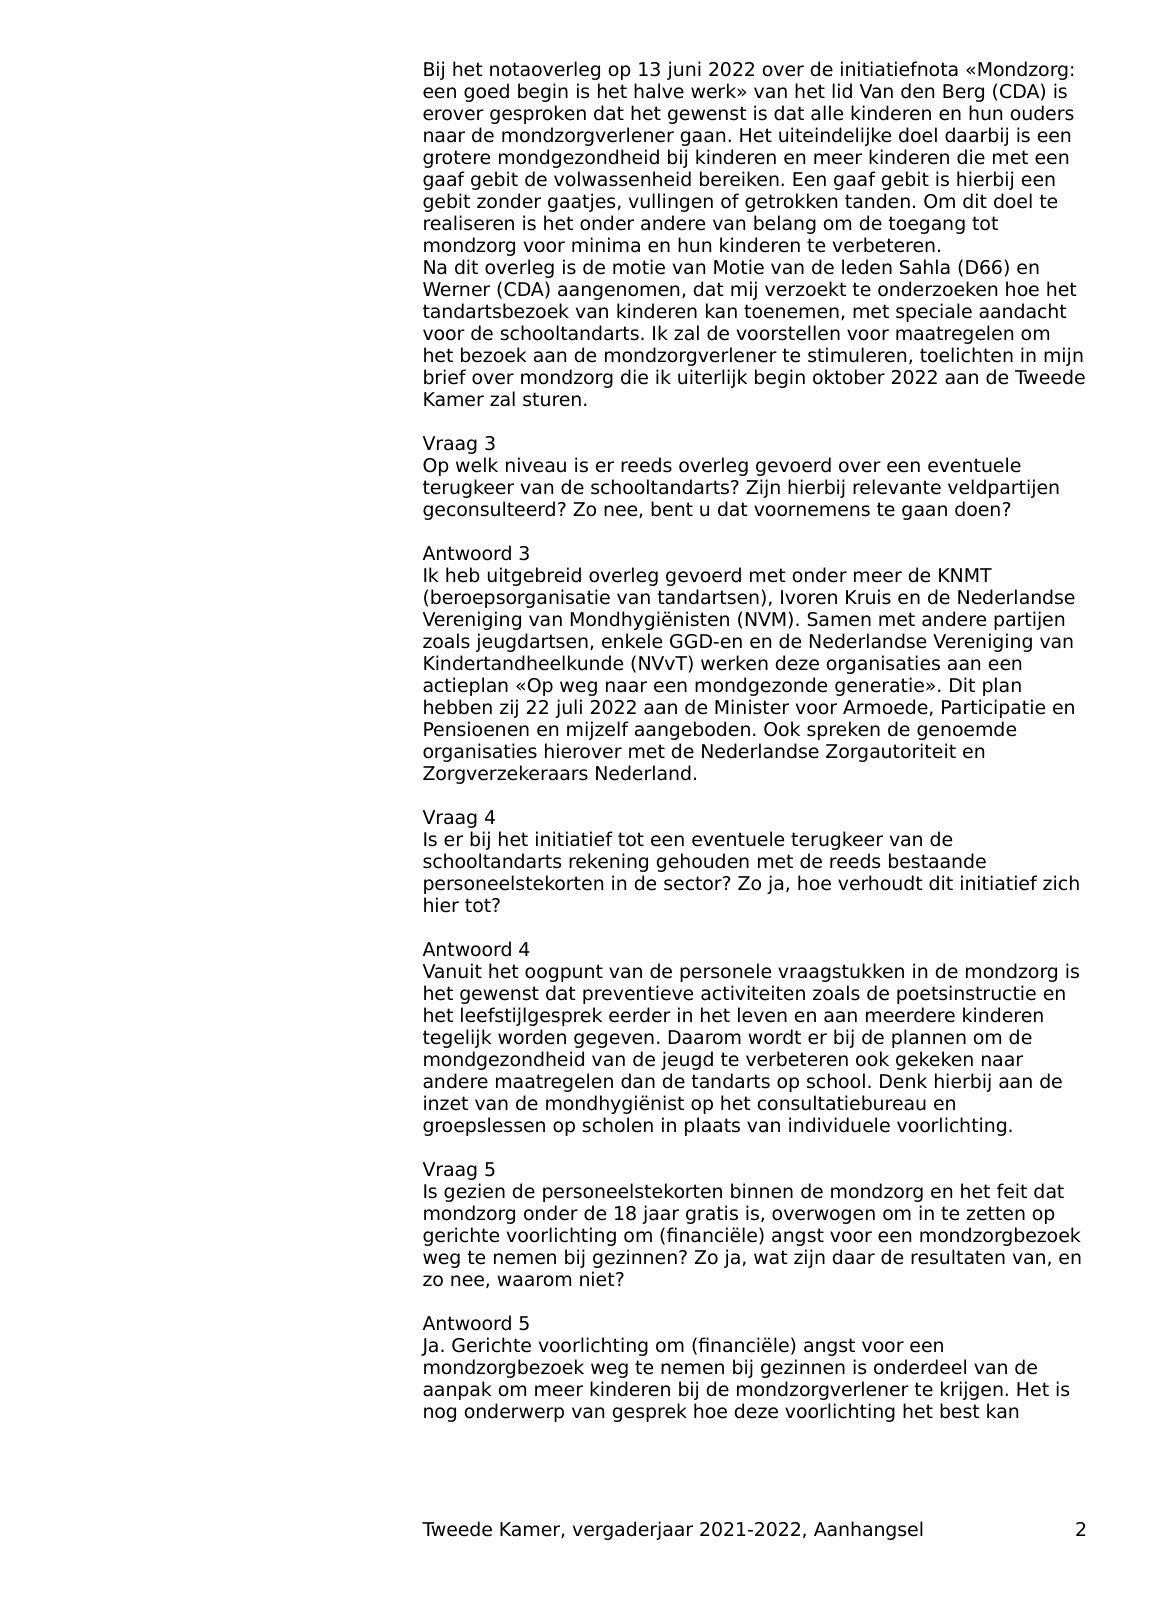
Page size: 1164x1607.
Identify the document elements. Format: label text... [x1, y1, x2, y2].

text Vraag 4 [422, 807, 1087, 829]
text Ja. Gerichte voorlichting om (financiële) angst voor een mondzorgbezoek weg te nemen bij gezinnen is onderdeel van de aanpak om meer kinderen bij de mondzorgverlener te krijgen. Het is nog onderwerp van gesprek hoe deze voorlichting het best kan [422, 1335, 1087, 1423]
text Vanuit het oogpunt van de personele vraagstukken in de mondzorg is het gewenst dat preventieve activiteiten zoals de poetsinstructie en het leefstijlgesprek eerder in het leven en aan meerdere kinderen tegelijk worden gegeven. Daarom wordt er bij de plannen om de mondgezondheid van de jeugd te verbeteren ook gekeken naar andere maatregelen dan de tandarts op school. Denk hierbij aan de inzet van de mondhygiënist op het consultatiebureau en groepslessen op scholen in plaats van individuele voorlichting. [422, 961, 1087, 1137]
text Op welk niveau is er reeds overleg gevoerd over een eventuele terugkeer van de schooltandarts? Zijn hierbij relevante veldpartijen geconsulteerd? Zo nee, bent u dat voornemens te gaan doen? [422, 455, 1087, 521]
text Is er bij het initiatief tot een eventuele terugkeer van de schooltandarts rekening gehouden met de reeds bestaande personeelstekorten in de sector? Zo ja, hoe verhoudt dit initiatief zich hier tot? [422, 829, 1087, 917]
text Na dit overleg is de motie van Motie van de leden Sahla (D66) en Werner (CDA) aangenomen, dat mij verzoekt te onderzoeken hoe het tandartsbezoek van kinderen kan toenemen, met speciale aandacht voor de schooltandarts. Ik zal de voorstellen voor maatregelen om het bezoek aan de mondzorgverlener te stimuleren, toelichten in mijn brief over mondzorg die ik uiterlijk begin oktober 2022 aan de Tweede Kamer zal sturen. [422, 257, 1087, 411]
text Antwoord 3 [422, 543, 1087, 565]
text Antwoord 5 [422, 1313, 1087, 1335]
text Is gezien de personeelstekorten binnen de mondzorg en het feit dat mondzorg onder de 18 jaar gratis is, overwogen om in te zetten op gerichte voorlichting om (financiële) angst voor een mondzorgbezoek weg te nemen bij gezinnen? Zo ja, wat zijn daar de resultaten van, en zo nee, waarom niet? [422, 1181, 1087, 1291]
text Ik heb uitgebreid overleg gevoerd met onder meer de KNMT (beroepsorganisatie van tandartsen), Ivoren Kruis en de Nederlandse Vereniging van Mondhygiënisten (NVM). Samen met andere partijen zoals jeugdartsen, enkele GGD-en en de Nederlandse Vereniging van Kindertandheelkunde (NVvT) werken deze organisaties aan een actieplan «Op weg naar een mondgezonde generatie». Dit plan hebben zij 22 juli 2022 aan de Minister voor Armoede, Participatie en Pensioenen en mijzelf aangeboden. Ook spreken de genoemde organisaties hierover met de Nederlandse Zorgautoriteit en Zorgverzekeraars Nederland. [422, 565, 1087, 785]
text Vraag 3 [422, 433, 1087, 455]
text Antwoord 4 [422, 939, 1087, 961]
text Vraag 5 [422, 1159, 1087, 1181]
text Bij het notaoverleg op 13 juni 2022 over de initiatiefnota «Mondzorg: een goed begin is het halve werk» van het lid Van den Berg (CDA) is erover gesproken dat het gewenst is dat alle kinderen en hun ouders naar de mondzorgverlener gaan. Het uiteindelijke doel daarbij is een grotere mondgezondheid bij kinderen en meer kinderen die met een gaaf gebit de volwassenheid bereiken. Een gaaf gebit is hierbij een gebit zonder gaatjes, vullingen of getrokken tanden. Om dit doel te realiseren is het onder andere van belang om de toegang tot mondzorg voor minima en hun kinderen te verbeteren. [422, 59, 1087, 257]
